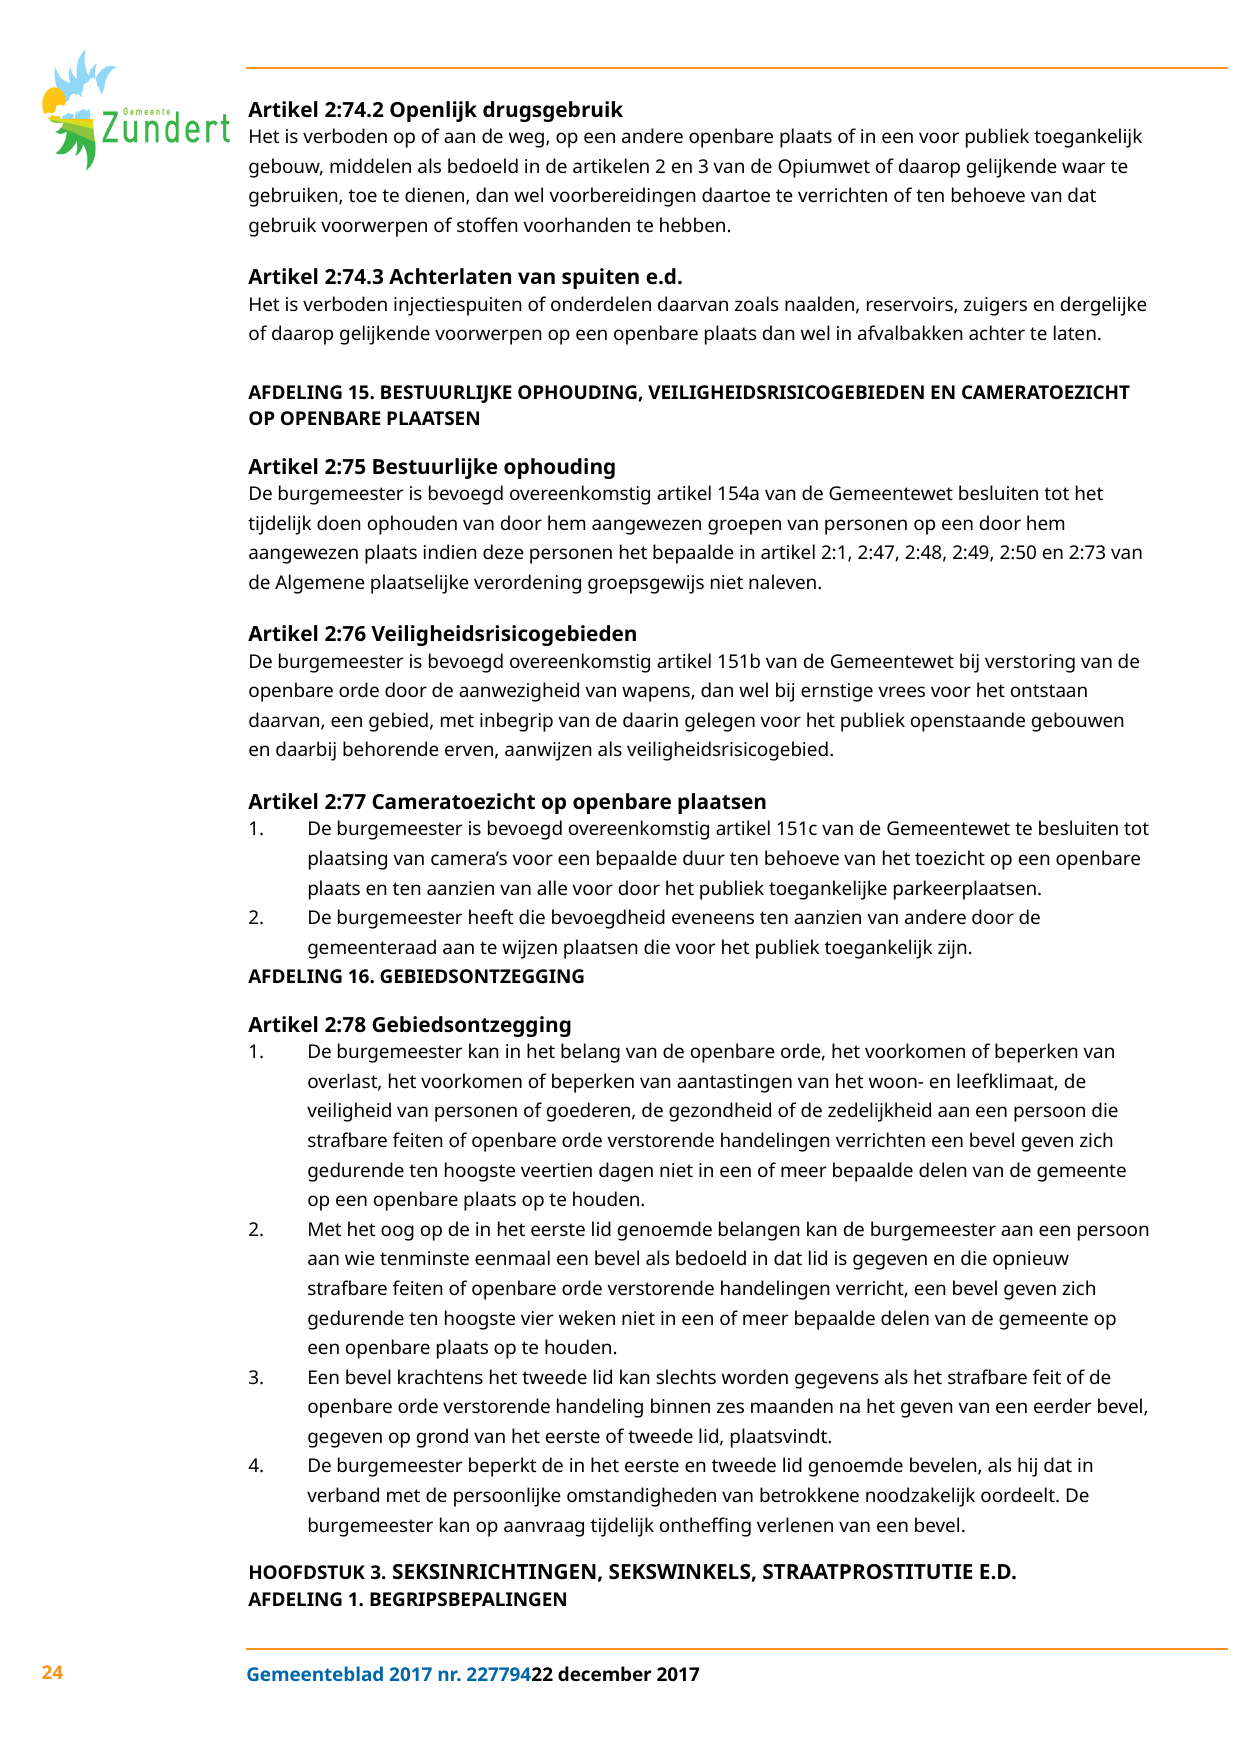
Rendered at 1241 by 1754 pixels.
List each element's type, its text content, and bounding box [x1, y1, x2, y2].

text AFDELING 1. BEGRIPSBEPALINGEN [248, 1586, 1152, 1612]
text Het is verboden op of aan de weg, op een andere openbare plaats of in een voor publiek toegankelijk gebouw, middelen als bedoeld in de artikelen 2 en 3 van de Opiumwet of daarop gelijkende waar te gebruiken, toe te dienen, dan wel voorbereidingen daartoe te verrichten of ten behoeve van dat gebruik voorwerpen of stoffen voorhanden te hebben. [248, 123, 1152, 238]
text HOOFDSTUK 3. SEKSINRICHTINGEN, SEKSWINKELS, STRAATPROSTITUTIE E.D. [248, 1557, 1152, 1586]
picture [41, 47, 231, 172]
list De burgemeester is bevoegd overeenkomstig artikel 151c van de Gemeentewet te besluiten tot plaatsing van camera’s voor een bepaalde duur ten behoeve van het toezicht op een openbare plaats en ten aanzien van alle voor door het publiek toegankelijke parkeerplaatsen. [248, 816, 1152, 900]
list Een bevel krachtens het tweede lid kan slechts worden gegevens als het strafbare feit of de openbare orde verstorende handeling binnen zes maanden na het geven van een eerder bevel, gegeven op grond van het eerste of tweede lid, plaatsvindt. [248, 1364, 1152, 1449]
text Het is verboden injectiespuiten of onderdelen daarvan zoals naalden, reservoirs, zuigers en dergelijke of daarop gelijkende voorwerpen op een openbare plaats dan wel in afvalbakken achter te laten. [248, 291, 1152, 346]
list De burgemeester heeft die bevoegdheid eveneens ten aanzien van andere door de gemeenteraad aan te wijzen plaatsen die voor het publiek toegankelijk zijn. [248, 904, 1152, 959]
text Artikel 2:74.3 Achterlaten van spuiten e.d. [248, 262, 1152, 291]
list De burgemeester kan in het belang van de openbare orde, het voorkomen of beperken van overlast, het voorkomen of beperken van aantastingen van het woon- en leefklimaat, de veiligheid van personen of goederen, de gezondheid of de zedelijkheid aan een persoon die strafbare feiten of openbare orde verstorende handelingen verrichten een bevel geven zich gedurende ten hoogste veertien dagen niet in een of meer bepaalde delen van de gemeente op een openbare plaats op te houden. [248, 1038, 1152, 1212]
list Met het oog op de in het eerste lid genoemde belangen kan de burgemeester aan een persoon aan wie tenminste eenmaal een bevel als bedoeld in dat lid is gegeven en die opnieuw strafbare feiten of openbare orde verstorende handelingen verricht, een bevel geven zich gedurende ten hoogste vier weken niet in een of meer bepaalde delen van de gemeente op een openbare plaats op te houden. [248, 1216, 1152, 1360]
text Artikel 2:78 Gebiedsontzegging [248, 1010, 1152, 1038]
text De burgemeester is bevoegd overeenkomstig artikel 151b van de Gemeentewet bij verstoring van de openbare orde door de aanwezigheid van wapens, dan wel bij ernstige vrees voor het ontstaan daarvan, een gebied, met inbegrip van de daarin gelegen voor het publiek openstaande gebouwen en daarbij behorende erven, aanwijzen als veiligheidsrisicogebied. [248, 648, 1152, 762]
text De burgemeester is bevoegd overeenkomstig artikel 154a van de Gemeentewet besluiten tot het tijdelijk doen ophouden van door hem aangewezen groepen van personen op een door hem aangewezen plaats indien deze personen het bepaalde in artikel 2:1, 2:47, 2:48, 2:49, 2:50 en 2:73 van de Algemene plaatselijke verordening groepsgewijs niet naleven. [248, 480, 1152, 595]
text Artikel 2:75 Bestuurlijke ophouding [248, 452, 1152, 480]
list De burgemeester beperkt de in het eerste en tweede lid genoemde bevelen, als hij dat in verband met de persoonlijke omstandigheden van betrokkene noodzakelijk oordeelt. De burgemeester kan op aanvraag tijdelijk ontheffing verlenen van een bevel. [248, 1453, 1152, 1537]
text AFDELING 15. BESTUURLIJKE OPHOUDING, VEILIGHEIDSRISICOGEBIEDEN EN CAMERATOEZICHT OP OPENBARE PLAATSEN [248, 379, 1152, 431]
text Artikel 2:76 Veiligheidsrisicogebieden [248, 619, 1152, 648]
text Artikel 2:74.2 Openlijk drugsgebruik [248, 95, 1152, 123]
text AFDELING 16. GEBIEDSONTZEGGING [248, 963, 1152, 989]
text Artikel 2:77 Cameratoezicht op openbare plaatsen [248, 787, 1152, 816]
